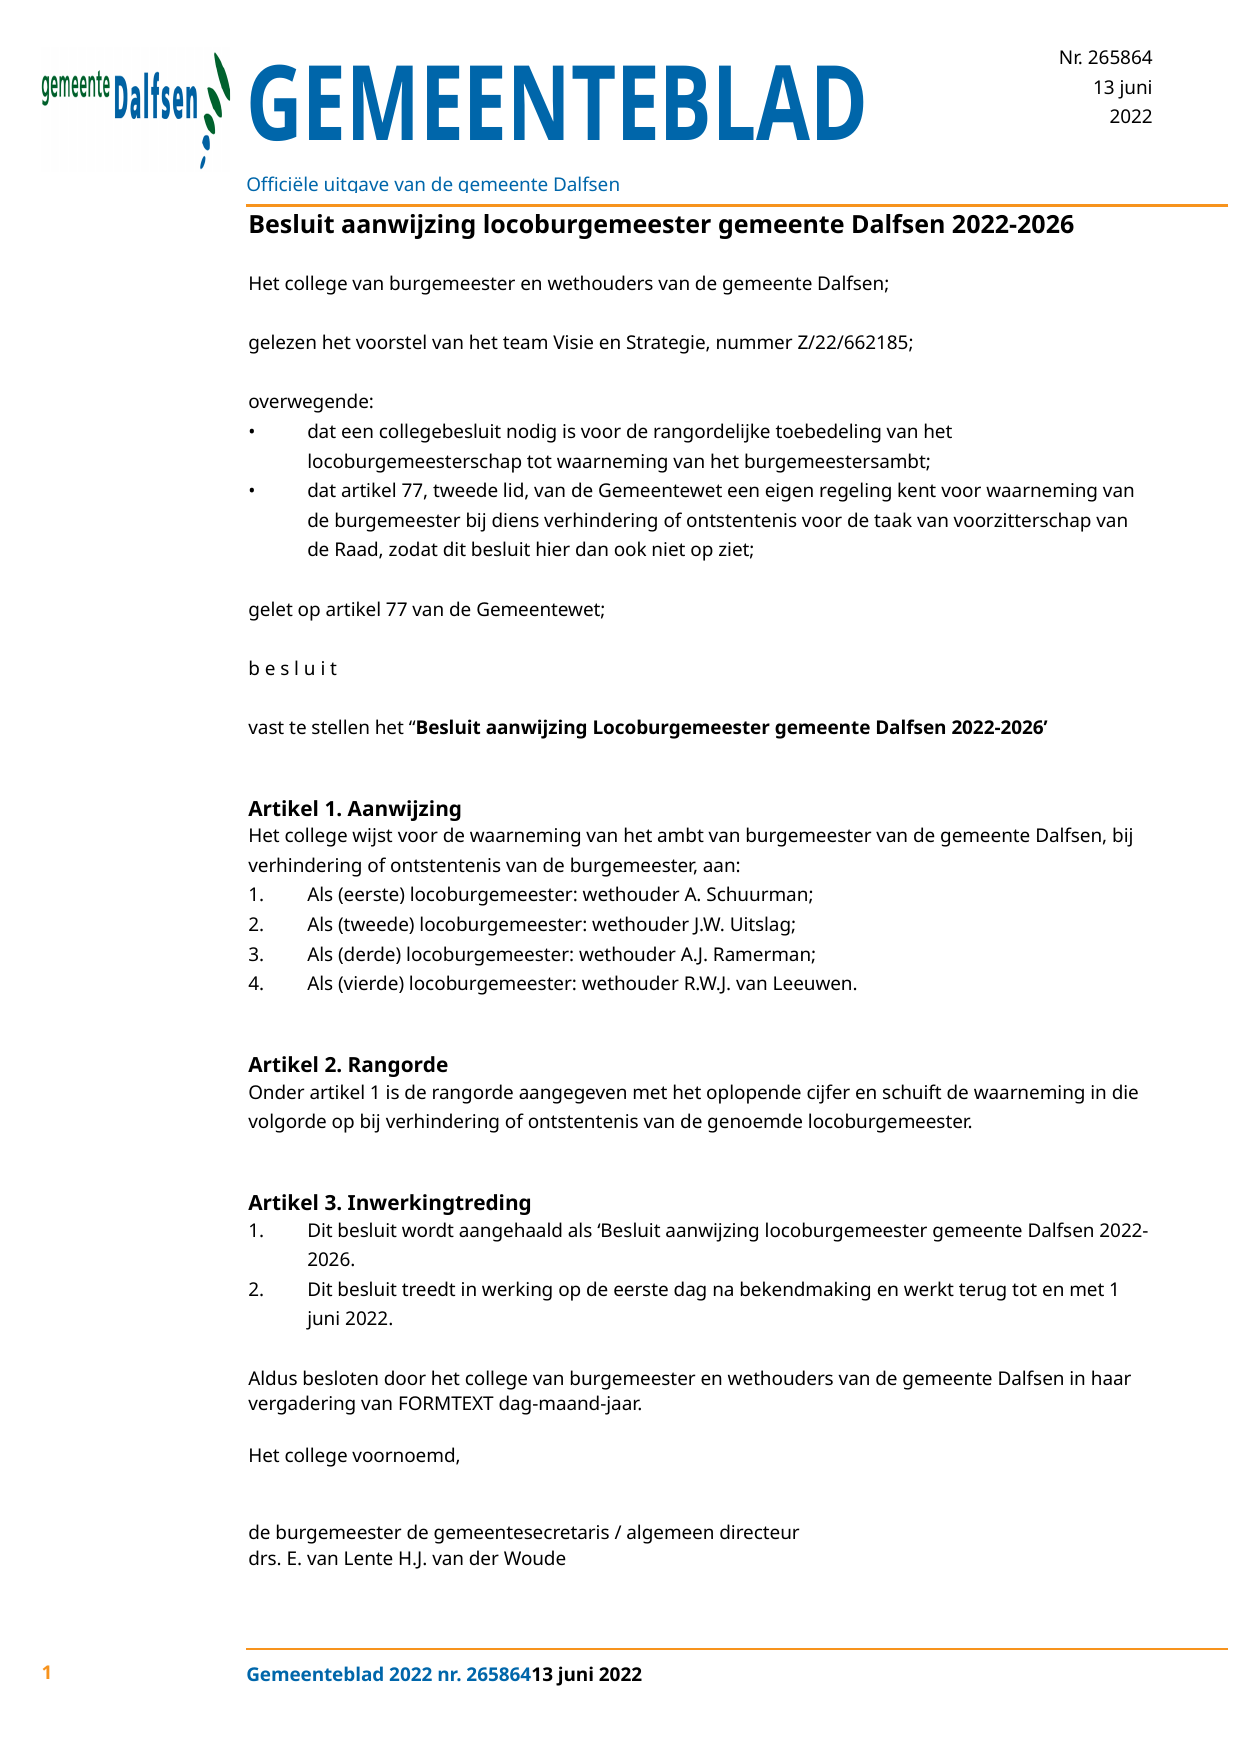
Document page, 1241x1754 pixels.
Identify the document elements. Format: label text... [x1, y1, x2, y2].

list dat een collegebesluit nodig is voor de rangordelijke toebedeling van het locoburgemeesterschap tot waarneming van het burgemeestersambt; [248, 418, 1152, 473]
text drs. E. van Lente H.J. van der Woude [248, 1545, 1152, 1571]
list Dit besluit treedt in werking op de eerste dag na bekendmaking en werkt terug tot en met 1 juni 2022. [248, 1276, 1152, 1331]
list Als (tweede) locoburgemeester: wethouder J.W. Uitslag; [248, 911, 1152, 937]
text gelezen het voorstel van het team Visie en Strategie, nummer Z/22/662185; [248, 329, 1152, 355]
text gelet op artikel 77 van de Gemeentewet; [248, 596, 1152, 621]
text Het college wijst voor de waarneming van het ambt van burgemeester van de gemeente Dalfsen, bij verhindering of ontstentenis van de burgemeester, aan: [248, 822, 1152, 878]
picture [41, 47, 231, 172]
text b e s l u i t [248, 655, 1152, 681]
text Artikel 2. Rangorde [248, 1050, 1152, 1079]
text overwegende: [248, 389, 1152, 414]
list Als (derde) locoburgemeester: wethouder A.J. Ramerman; [248, 941, 1152, 967]
text Aldus besloten door het college van burgemeester en wethouders van de gemeente Dalfsen in haar vergadering van FORMTEXT dag-maand-jaar. [248, 1365, 1152, 1416]
text Besluit aanwijzing locoburgemeester gemeente Dalfsen 2022-2026 [248, 207, 1152, 241]
list Dit besluit wordt aangehaald als ‘Besluit aanwijzing locoburgemeester gemeente Dalfsen 2022-2026. [248, 1217, 1152, 1272]
text Artikel 1. Aanwijzing [248, 794, 1152, 822]
list Als (vierde) locoburgemeester: wethouder R.W.J. van Leeuwen. [248, 970, 1152, 996]
text de burgemeester de gemeentesecretaris / algemeen directeur [248, 1519, 1152, 1545]
text Onder artikel 1 is de rangorde aangegeven met het oplopende cijfer en schuift de waarneming in die volgorde op bij verhindering of ontstentenis van de genoemde locoburgemeester. [248, 1079, 1152, 1134]
text Het college voornoemd, [248, 1442, 1152, 1468]
text vast te stellen het “Besluit aanwijzing Locoburgemeester gemeente Dalfsen 2022-2026’ [248, 714, 1152, 740]
text Artikel 3. Inwerkingtreding [248, 1188, 1152, 1217]
text Het college van burgemeester en wethouders van de gemeente Dalfsen; [248, 270, 1152, 296]
list dat artikel 77, tweede lid, van de Gemeentewet een eigen regeling kent voor waarneming van de burgemeester bij diens verhindering of ontstentenis voor de taak van voorzitterschap van de Raad, zodat dit besluit hier dan ook niet op ziet; [248, 477, 1152, 562]
list Als (eerste) locoburgemeester: wethouder A. Schuurman; [248, 882, 1152, 907]
